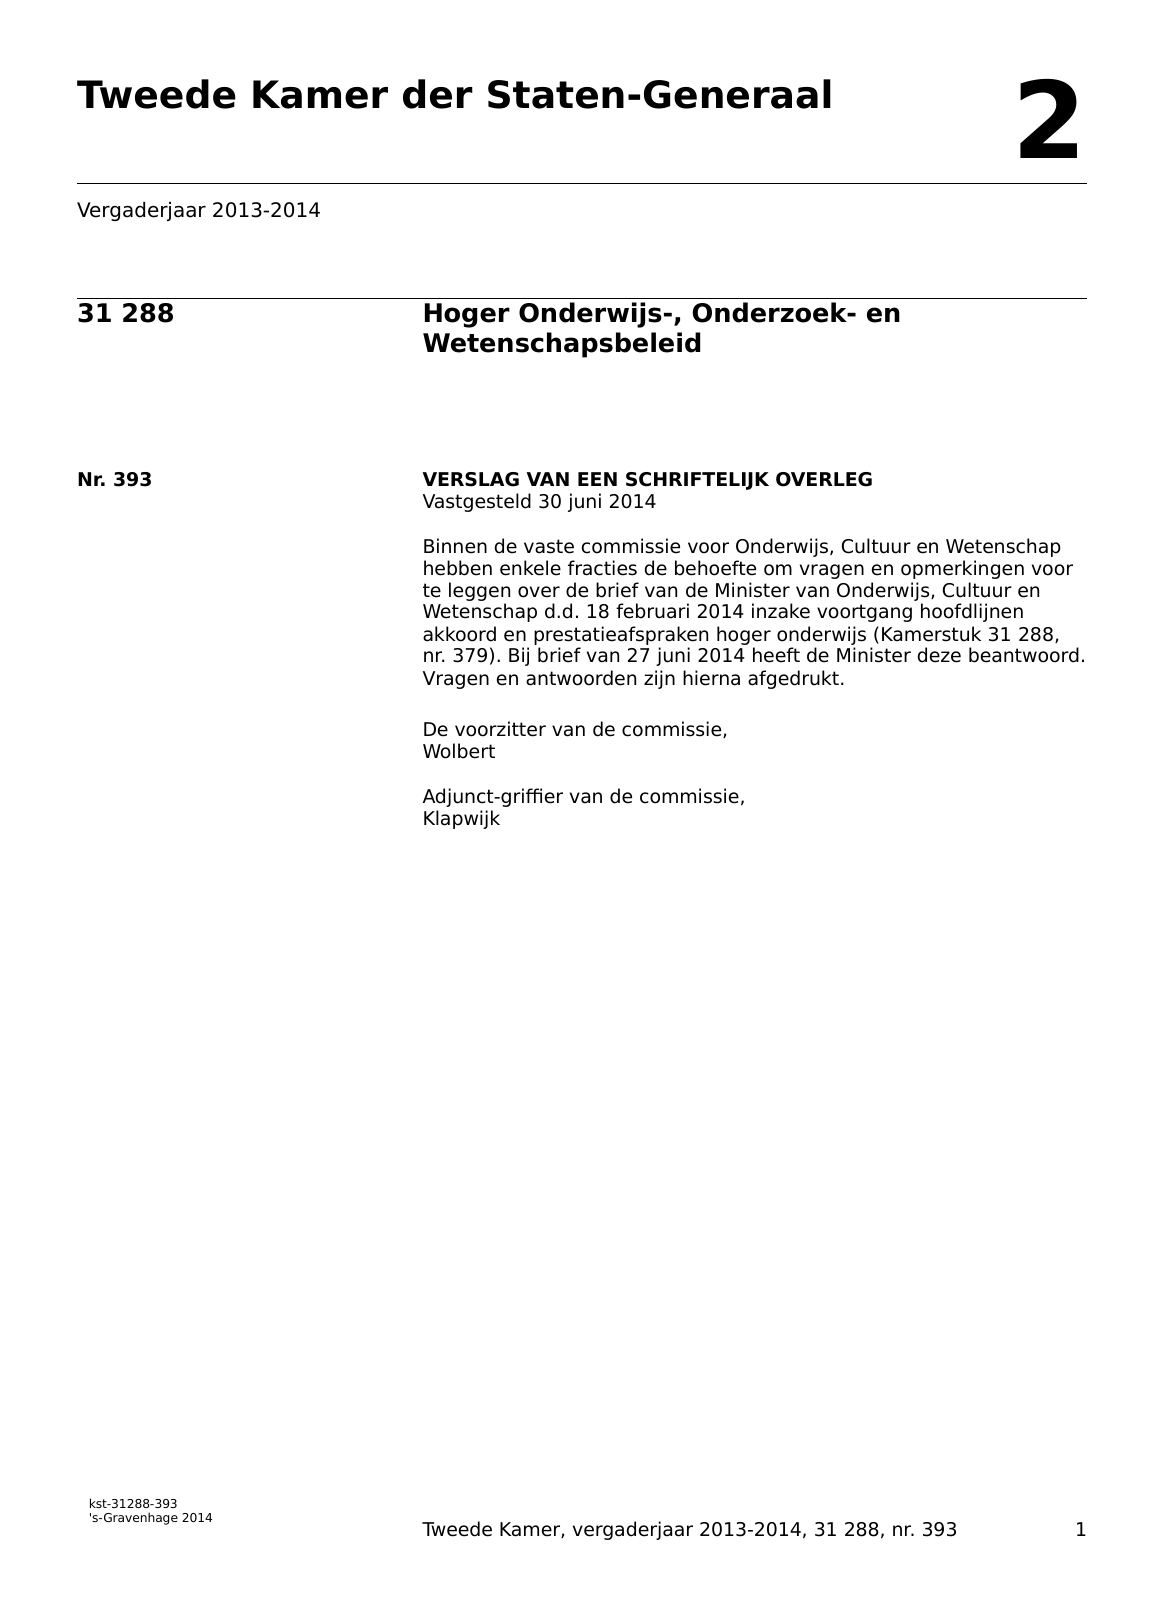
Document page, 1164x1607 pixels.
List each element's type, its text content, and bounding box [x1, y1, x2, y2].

subtitle Nr. 393 VERSLAG VAN EEN SCHRIFTELIJK OVERLEG [77, 469, 1087, 491]
text Binnen de vaste commissie voor Onderwijs, Cultuur en Wetenschap hebben enkele fracties de behoefte om vragen en opmerkingen voor te leggen over de brief van de Minister van Onderwijs, Cultuur en Wetenschap d.d. 18 februari 2014 inzake voortgang hoofdlijnen akkoord en prestatieafspraken hoger onderwijs (Kamerstuk 31 288, nr. 379). Bij brief van 27 juni 2014 heeft de Minister deze beantwoord. Vragen en antwoorden zijn hierna afgedrukt. [422, 536, 1087, 689]
table_header 2 [886, 59, 1087, 183]
text Vastgesteld 30 juni 2014 [422, 491, 1087, 513]
subtitle 31 288 Hoger Onderwijs-, Onderzoek- en Wetenschapsbeleid [77, 299, 1087, 358]
text kst-31288-393 [88, 1497, 323, 1511]
text 's-Gravenhage 2014 [88, 1511, 323, 1525]
text De voorzitter van de commissie, Wolbert [422, 719, 1087, 763]
text Adjunct-griffier van de commissie, Klapwijk [422, 786, 1087, 829]
table_header Tweede Kamer der Staten-Generaal [77, 59, 886, 183]
table_cell Vergaderjaar 2013-2014 [77, 184, 1087, 298]
